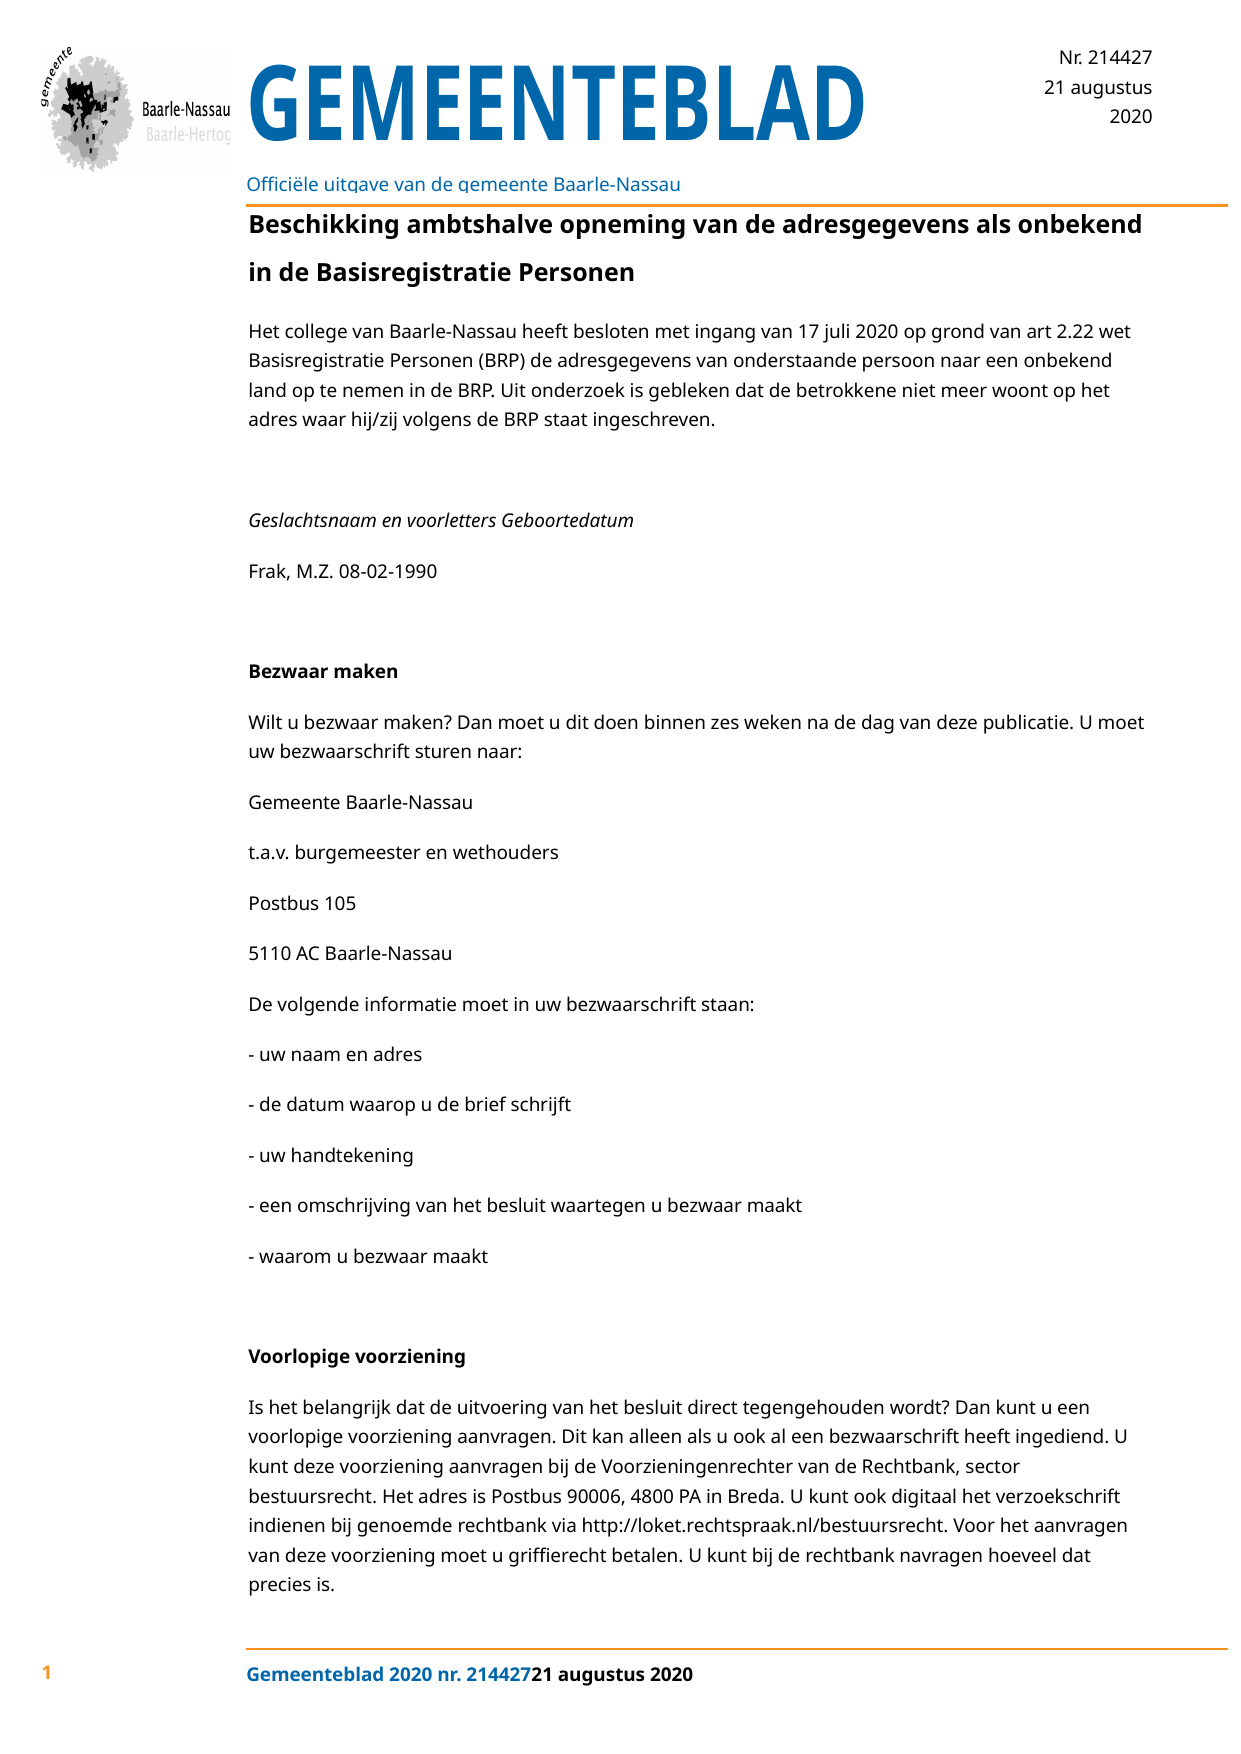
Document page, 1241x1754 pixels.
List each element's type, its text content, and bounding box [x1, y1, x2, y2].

text - waarom u bezwaar maakt [248, 1243, 1152, 1269]
text - uw naam en adres [248, 1041, 1152, 1067]
text Het college van Baarle-Nassau heeft besloten met ingang van 17 juli 2020 op grond van art 2.22 wet Basisregistratie Personen (BRP) de adresgegevens van onderstaande persoon naar een onbekend land op te nemen in de BRP. Uit onderzoek is gebleken dat de betrokkene niet meer woont op het adres waar hij/zij volgens de BRP staat ingeschreven. [248, 318, 1152, 432]
text Frak, M.Z. 08-02-1990 [248, 558, 1152, 584]
text Bezwaar maken [248, 659, 1152, 684]
text - een omschrijving van het besluit waartegen u bezwaar maakt [248, 1192, 1152, 1218]
text Beschikking ambtshalve opneming van de adresgegevens als onbekend in de Basisregistratie Personen [248, 207, 1152, 288]
text Postbus 105 [248, 890, 1152, 916]
text - de datum waarop u de brief schrijft [248, 1092, 1152, 1117]
text Voorlopige voorziening [248, 1344, 1152, 1369]
text Geslachtsnaam en voorletters Geboortedatum [248, 507, 1152, 533]
text - uw handtekening [248, 1142, 1152, 1168]
text Gemeente Baarle-Nassau [248, 789, 1152, 815]
text Wilt u bezwaar maken? Dan moet u dit doen binnen zes weken na de dag van deze publicatie. U moet uw bezwaarschrift sturen naar: [248, 709, 1152, 764]
text t.a.v. burgemeester en wethouders [248, 839, 1152, 865]
text Is het belangrijk dat de uitvoering van het besluit direct tegengehouden wordt? Dan kunt u een voorlopige voorziening aanvragen. Dit kan alleen als u ook al een bezwaarschrift heeft ingediend. U kunt deze voorziening aanvragen bij de Voorzieningenrechter van de Rechtbank, sector bestuursrecht. Het adres is Postbus 90006, 4800 PA in Breda. U kunt ook digitaal het verzoekschrift indienen bij genoemde rechtbank via http://loket.rechtspraak.nl/bestuursrecht. Voor het aanvragen van deze voorziening moet u griffierecht betalen. U kunt bij de rechtbank navragen hoeveel dat precies is. [248, 1394, 1152, 1597]
picture [41, 47, 231, 172]
text 5110 AC Baarle-Nassau [248, 940, 1152, 966]
text De volgende informatie moet in uw bezwaarschrift staan: [248, 991, 1152, 1017]
